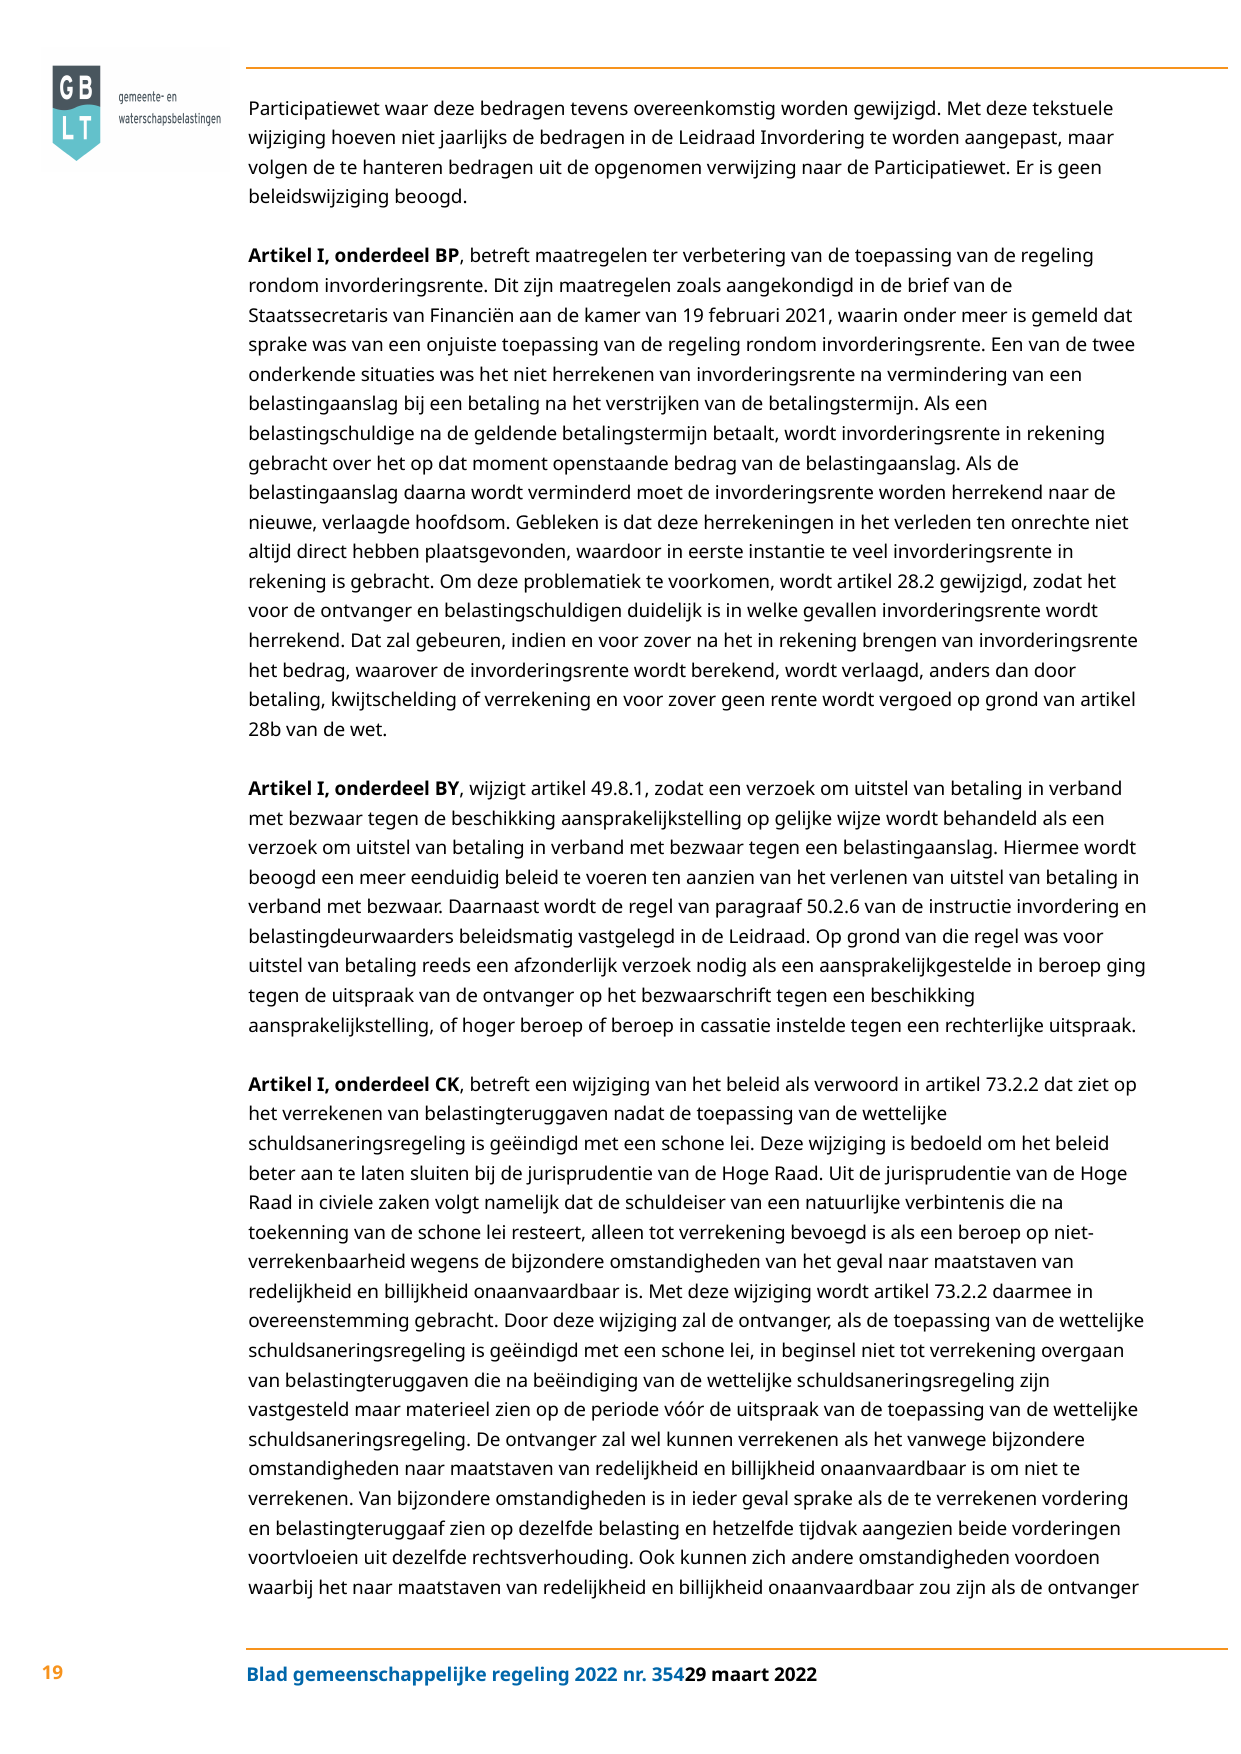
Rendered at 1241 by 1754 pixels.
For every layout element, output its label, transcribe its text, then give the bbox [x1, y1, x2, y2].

text Artikel I, onderdeel BY, wijzigt artikel 49.8.1, zodat een verzoek om uitstel van betaling in verband met bezwaar tegen de beschikking aansprakelijkstelling op gelijke wijze wordt behandeld als een verzoek om uitstel van betaling in verband met bezwaar tegen een belastingaanslag. Hiermee wordt beoogd een meer eenduidig beleid te voeren ten aanzien van het verlenen van uitstel van betaling in verband met bezwaar. Daarnaast wordt de regel van paragraaf 50.2.6 van de instructie invordering en belastingdeurwaarders beleidsmatig vastgelegd in de Leidraad. Op grond van die regel was voor uitstel van betaling reeds een afzonderlijk verzoek nodig als een aansprakelijkgestelde in beroep ging tegen de uitspraak van de ontvanger op het bezwaarschrift tegen een beschikking aansprakelijkstelling, of hoger beroep of beroep in cassatie instelde tegen een rechterlijke uitspraak. [248, 775, 1152, 1038]
text Artikel I, onderdeel CK, betreft een wijziging van het beleid als verwoord in artikel 73.2.2 dat ziet op het verrekenen van belastingteruggaven nadat de toepassing van de wettelijke schuldsaneringsregeling is geëindigd met een schone lei. Deze wijziging is bedoeld om het beleid beter aan te laten sluiten bij de jurisprudentie van de Hoge Raad. Uit de jurisprudentie van de Hoge Raad in civiele zaken volgt namelijk dat de schuldeiser van een natuurlijke verbintenis die na toekenning van de schone lei resteert, alleen tot verrekening bevoegd is als een beroep op niet-verrekenbaarheid wegens de bijzondere omstandigheden van het geval naar maatstaven van redelijkheid en billijkheid onaanvaardbaar is. Met deze wijziging wordt artikel 73.2.2 daarmee in overeenstemming gebracht. Door deze wijziging zal de ontvanger, als de toepassing van de wettelijke schuldsaneringsregeling is geëindigd met een schone lei, in beginsel niet tot verrekening overgaan van belastingteruggaven die na beëindiging van de wettelijke schuldsaneringsregeling zijn vastgesteld maar materieel zien op de periode vóór de uitspraak van de toepassing van de wettelijke schuldsaneringsregeling. De ontvanger zal wel kunnen verrekenen als het vanwege bijzondere omstandigheden naar maatstaven van redelijkheid en billijkheid onaanvaardbaar is om niet te verrekenen. Van bijzondere omstandigheden is in ieder geval sprake als de te verrekenen vordering en belastingteruggaaf zien op dezelfde belasting en hetzelfde tijdvak aangezien beide vorderingen voortvloeien uit dezelfde rechtsverhouding. Ook kunnen zich andere omstandigheden voordoen waarbij het naar maatstaven van redelijkheid en billijkheid onaanvaardbaar zou zijn als de ontvanger [248, 1071, 1152, 1600]
picture [41, 47, 231, 172]
text Artikel I, onderdeel BP, betreft maatregelen ter verbetering van de toepassing van de regeling rondom invorderingsrente. Dit zijn maatregelen zoals aangekondigd in de brief van de Staatssecretaris van Financiën aan de kamer van 19 februari 2021, waarin onder meer is gemeld dat sprake was van een onjuiste toepassing van de regeling rondom invorderingsrente. Een van de twee onderkende situaties was het niet herrekenen van invorderingsrente na vermindering van een belastingaanslag bij een betaling na het verstrijken van de betalingstermijn. Als een belastingschuldige na de geldende betalingstermijn betaalt, wordt invorderingsrente in rekening gebracht over het op dat moment openstaande bedrag van de belastingaanslag. Als de belastingaanslag daarna wordt verminderd moet de invorderingsrente worden herrekend naar de nieuwe, verlaagde hoofdsom. Gebleken is dat deze herrekeningen in het verleden ten onrechte niet altijd direct hebben plaatsgevonden, waardoor in eerste instantie te veel invorderingsrente in rekening is gebracht. Om deze problematiek te voorkomen, wordt artikel 28.2 gewijzigd, zodat het voor de ontvanger en belastingschuldigen duidelijk is in welke gevallen invorderingsrente wordt herrekend. Dat zal gebeuren, indien en voor zover na het in rekening brengen van invorderingsrente het bedrag, waarover de invorderingsrente wordt berekend, wordt verlaagd, anders dan door betaling, kwijtschelding of verrekening en voor zover geen rente wordt vergoed op grond van artikel 28b van de wet. [248, 243, 1152, 742]
text Participatiewet waar deze bedragen tevens overeenkomstig worden gewijzigd. Met deze tekstuele wijziging hoeven niet jaarlijks de bedragen in de Leidraad Invordering te worden aangepast, maar volgen de te hanteren bedragen uit de opgenomen verwijzing naar de Participatiewet. Er is geen beleidswijziging beoogd. [248, 95, 1152, 209]
